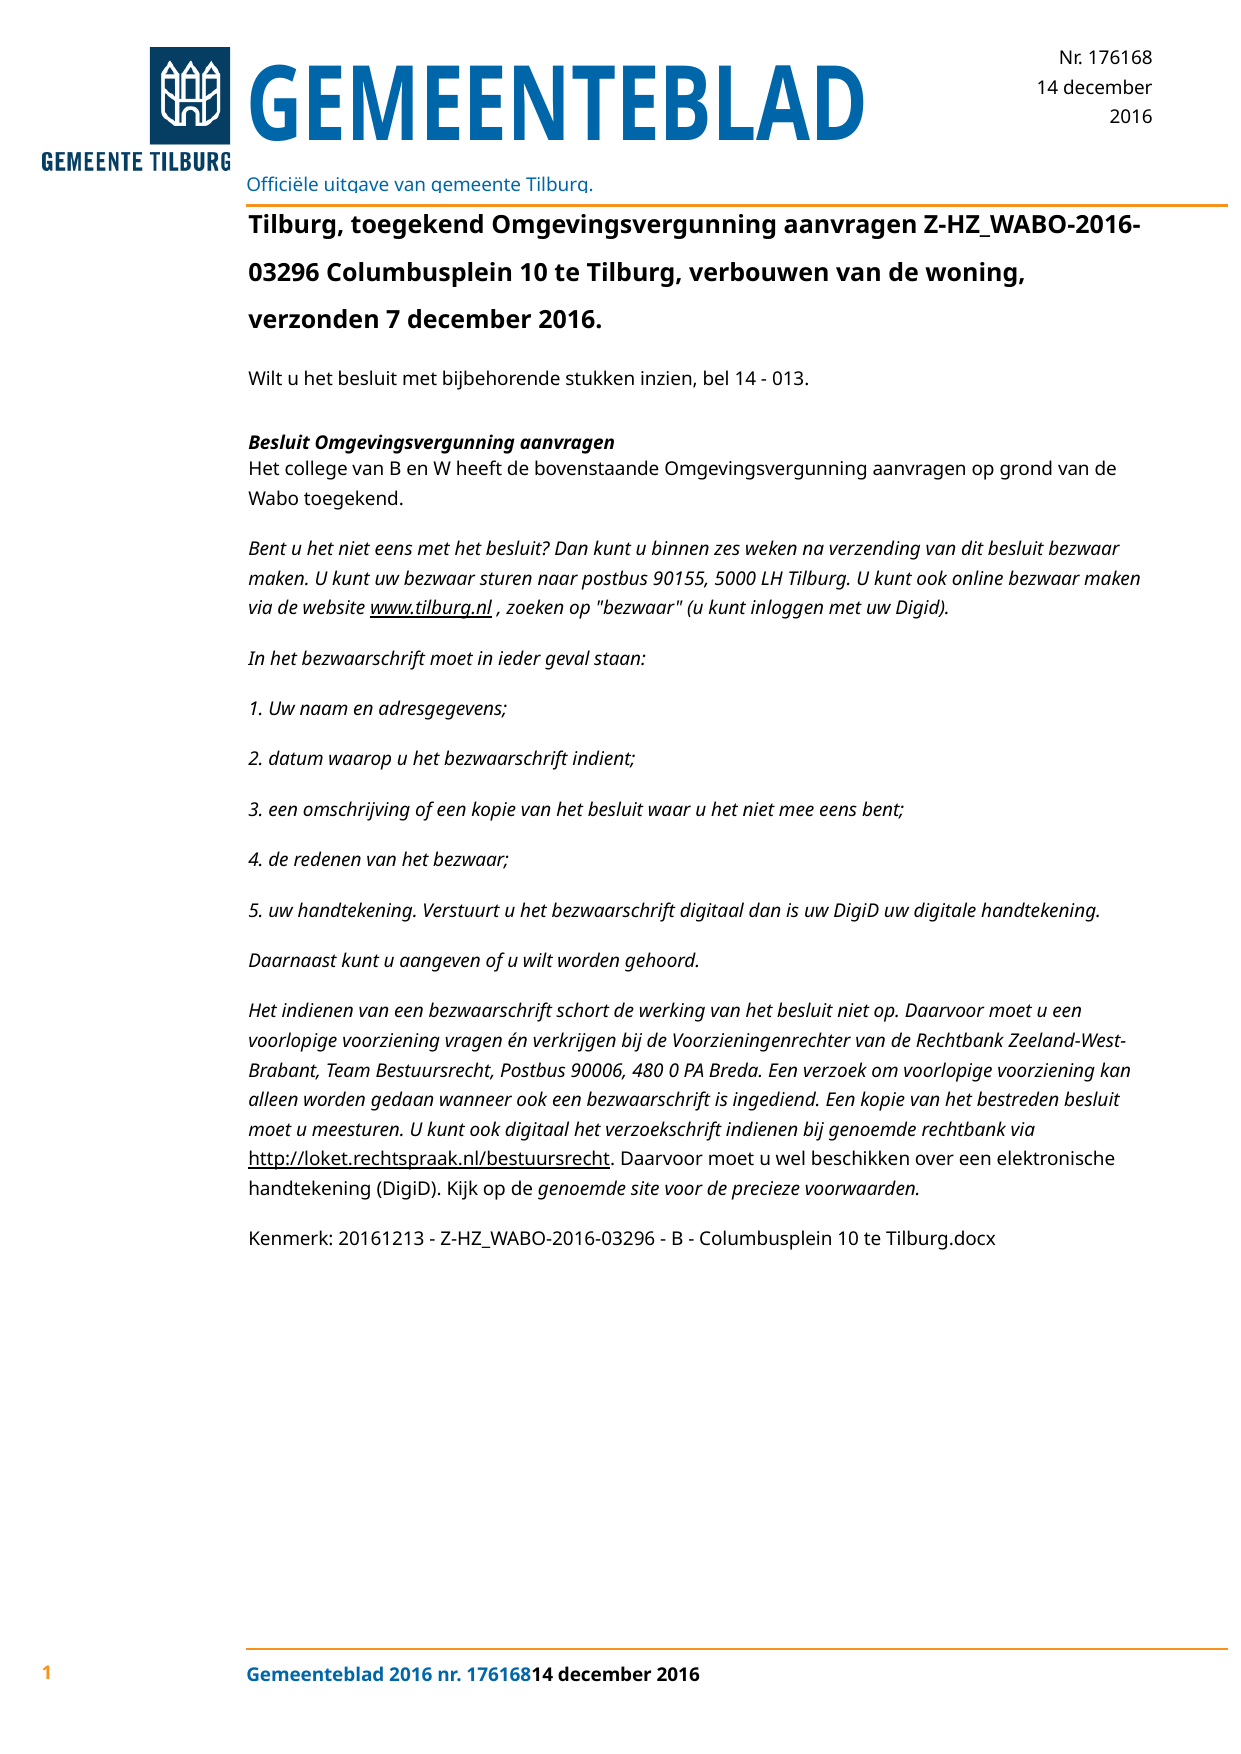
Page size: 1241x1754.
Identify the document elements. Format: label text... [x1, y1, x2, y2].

text Het indienen van een bezwaarschrift schort de werking van het besluit niet op. Daarvoor moet u een voorlopige voorziening vragen én verkrijgen bij de Voorzieningenrechter van de Rechtbank Zeeland-West-Brabant, Team Bestuursrecht, Postbus 90006, 480 0 PA Breda. Een verzoek om voorlopige voorziening kan alleen worden gedaan wanneer ook een bezwaarschrift is ingediend. Een kopie van het bestreden besluit moet u meesturen. U kunt ook digitaal het verzoekschrift indienen bij genoemde rechtbank via http://loket.rechtspraak.nl/bestuursrecht. Daarvoor moet u wel beschikken over een elektronische handtekening (DigiD). Kijk op de genoemde site voor de precieze voorwaarden. [248, 998, 1152, 1201]
text Wilt u het besluit met bijbehorende stukken inzien, bel 14 - 013. [248, 366, 1152, 391]
text Besluit Omgevingsvergunning aanvragen [248, 429, 1152, 455]
text Tilburg, toegekend Omgevingsvergunning aanvragen Z-HZ_WABO-2016-03296 Columbusplein 10 te Tilburg, verbouwen van de woning, verzonden 7 december 2016. [248, 207, 1152, 336]
picture [41, 47, 231, 172]
text 5. uw handtekening. Verstuurt u het bezwaarschrift digitaal dan is uw DigiD uw digitale handtekening. [248, 897, 1152, 923]
text Het college van B en W heeft de bovenstaande Omgevingsvergunning aanvragen op grond van de Wabo toegekend. [248, 455, 1152, 511]
text 4. de redenen van het bezwaar; [248, 846, 1152, 872]
text Bent u het niet eens met het besluit? Dan kunt u binnen zes weken na verzending van dit besluit bezwaar maken. U kunt uw bezwaar sturen naar postbus 90155, 5000 LH Tilburg. U kunt ook online bezwaar maken via de website www.tilburg.nl , zoeken op "bezwaar" (u kunt inloggen met uw Digid). [248, 535, 1152, 620]
text In het bezwaarschrift moet in ieder geval staan: [248, 645, 1152, 671]
text Daarnaast kunt u aangeven of u wilt worden gehoord. [248, 947, 1152, 973]
text Kenmerk: 20161213 - Z-HZ_WABO-2016-03296 - B - Columbusplein 10 te Tilburg.docx [248, 1226, 1152, 1251]
text 2. datum waarop u het bezwaarschrift indient; [248, 746, 1152, 771]
text 1. Uw naam en adresgegevens; [248, 695, 1152, 721]
text 3. een omschrijving of een kopie van het besluit waar u het niet mee eens bent; [248, 796, 1152, 822]
